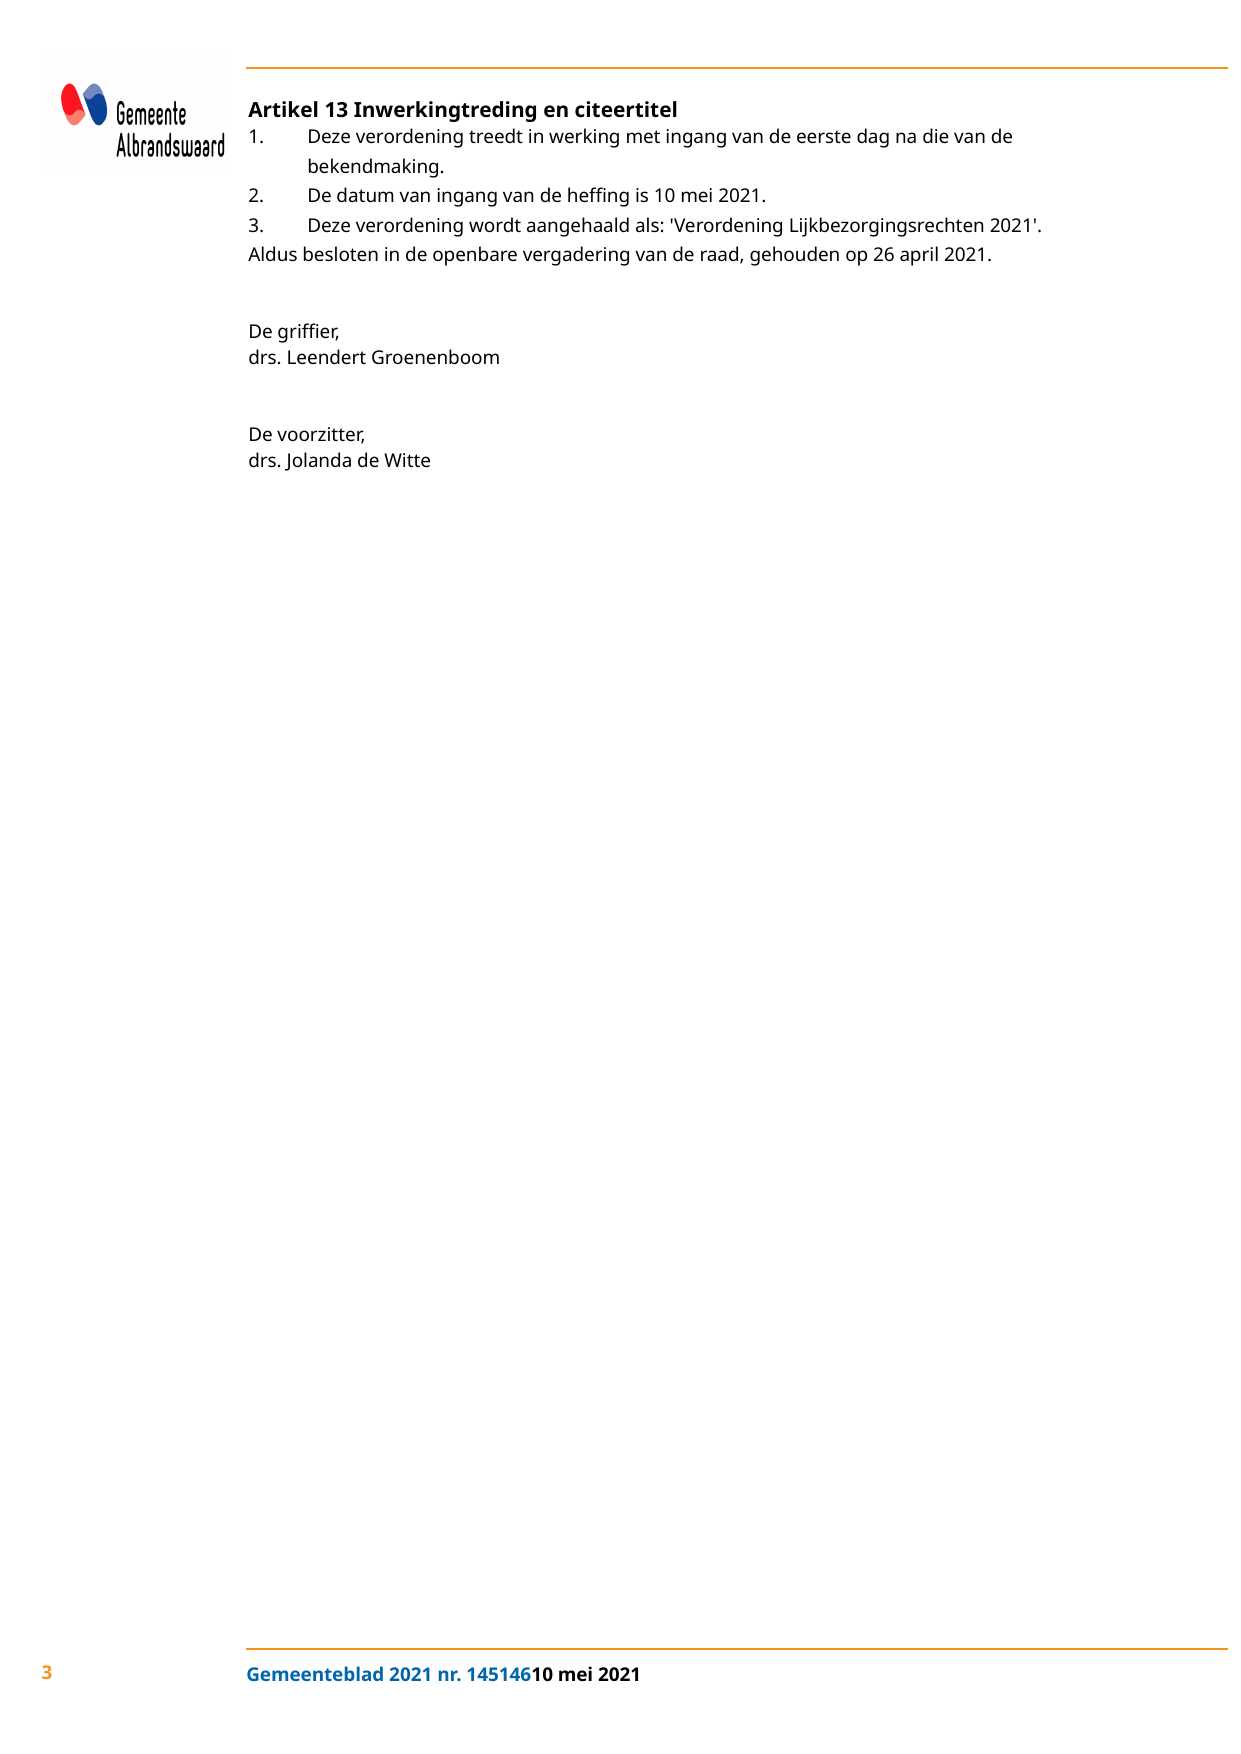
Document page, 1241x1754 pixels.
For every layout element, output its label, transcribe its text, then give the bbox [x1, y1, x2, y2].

list Deze verordening treedt in werking met ingang van de eerste dag na die van de bekendmaking. [248, 123, 1152, 178]
text De griffier, [248, 319, 1152, 344]
text drs. Jolanda de Witte [248, 447, 1152, 473]
text drs. Leendert Groenenboom [248, 344, 1152, 370]
text Artikel 13 Inwerkingtreding en citeertitel [248, 95, 1152, 123]
text Aldus besloten in de openbare vergadering van de raad, gehouden op 26 april 2021. [248, 242, 1152, 267]
text De voorzitter, [248, 422, 1152, 447]
picture [41, 47, 231, 172]
list Deze verordening wordt aangehaald als: 'Verordening Lijkbezorgingsrechten 2021'. [248, 212, 1152, 238]
list De datum van ingang van de heffing is 10 mei 2021. [248, 182, 1152, 208]
